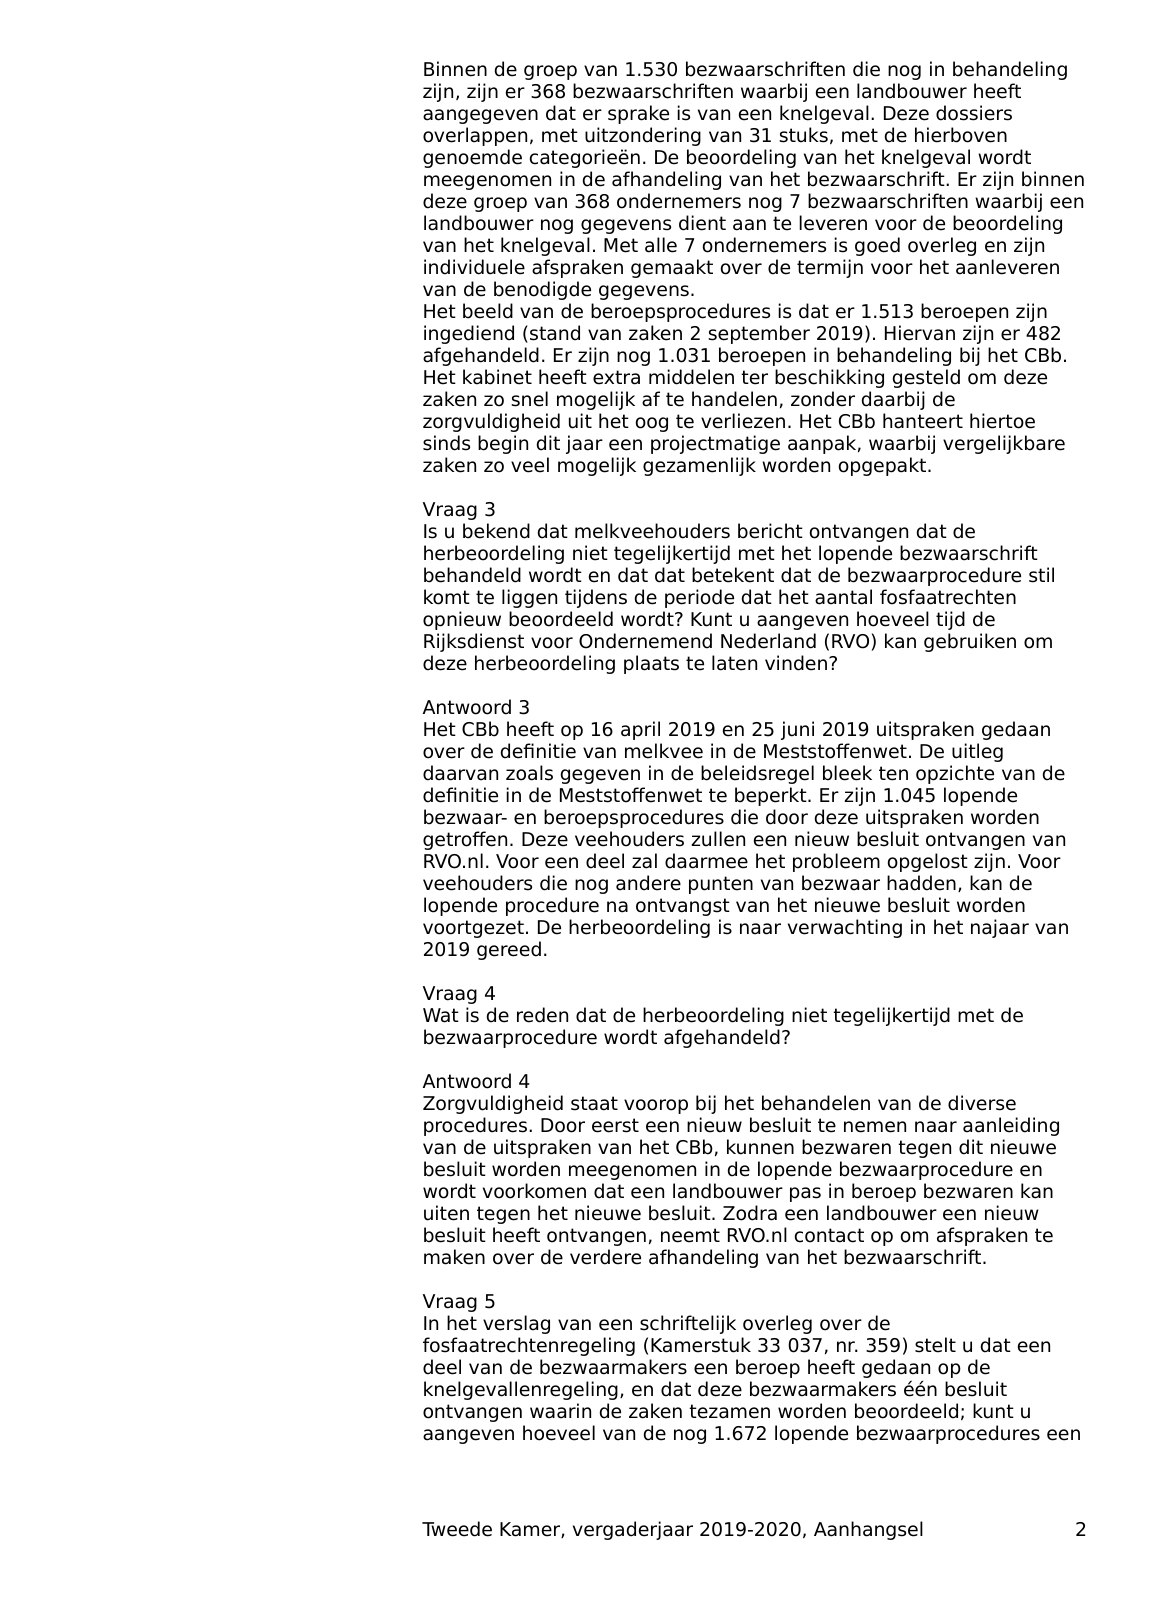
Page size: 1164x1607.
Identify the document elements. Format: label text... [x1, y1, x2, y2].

text Antwoord 3 [422, 697, 1087, 719]
text Het beeld van de beroepsprocedures is dat er 1.513 beroepen zijn ingediend (stand van zaken 2 september 2019). Hiervan zijn er 482 afgehandeld. Er zijn nog 1.031 beroepen in behandeling bij het CBb. Het kabinet heeft extra middelen ter beschikking gesteld om deze zaken zo snel mogelijk af te handelen, zonder daarbij de zorgvuldigheid uit het oog te verliezen. Het CBb hanteert hiertoe sinds begin dit jaar een projectmatige aanpak, waarbij vergelijkbare zaken zo veel mogelijk gezamenlijk worden opgepakt. [422, 301, 1087, 477]
text Vraag 4 [422, 983, 1087, 1005]
text Binnen de groep van 1.530 bezwaarschriften die nog in behandeling zijn, zijn er 368 bezwaarschriften waarbij een landbouwer heeft aangegeven dat er sprake is van een knelgeval. Deze dossiers overlappen, met uitzondering van 31 stuks, met de hierboven genoemde categorieën. De beoordeling van het knelgeval wordt meegenomen in de afhandeling van het bezwaarschrift. Er zijn binnen deze groep van 368 ondernemers nog 7 bezwaarschriften waarbij een landbouwer nog gegevens dient aan te leveren voor de beoordeling van het knelgeval. Met alle 7 ondernemers is goed overleg en zijn individuele afspraken gemaakt over de termijn voor het aanleveren van de benodigde gegevens. [422, 59, 1087, 301]
text Wat is de reden dat de herbeoordeling niet tegelijkertijd met de bezwaarprocedure wordt afgehandeld? [422, 1005, 1087, 1049]
text In het verslag van een schriftelijk overleg over de fosfaatrechtenregeling (Kamerstuk 33 037, nr. 359) stelt u dat een deel van de bezwaarmakers een beroep heeft gedaan op de knelgevallenregeling, en dat deze bezwaarmakers één besluit ontvangen waarin de zaken tezamen worden beoordeeld; kunt u aangeven hoeveel van de nog 1.672 lopende bezwaarprocedures een [422, 1313, 1087, 1445]
text Vraag 3 [422, 499, 1087, 521]
text Antwoord 4 [422, 1071, 1087, 1093]
text Het CBb heeft op 16 april 2019 en 25 juni 2019 uitspraken gedaan over de definitie van melkvee in de Meststoffenwet. De uitleg daarvan zoals gegeven in de beleidsregel bleek ten opzichte van de definitie in de Meststoffenwet te beperkt. Er zijn 1.045 lopende bezwaar- en beroepsprocedures die door deze uitspraken worden getroffen. Deze veehouders zullen een nieuw besluit ontvangen van RVO.nl. Voor een deel zal daarmee het probleem opgelost zijn. Voor veehouders die nog andere punten van bezwaar hadden, kan de lopende procedure na ontvangst van het nieuwe besluit worden voortgezet. De herbeoordeling is naar verwachting in het najaar van 2019 gereed. [422, 719, 1087, 961]
text Is u bekend dat melkveehouders bericht ontvangen dat de herbeoordeling niet tegelijkertijd met het lopende bezwaarschrift behandeld wordt en dat dat betekent dat de bezwaarprocedure stil komt te liggen tijdens de periode dat het aantal fosfaatrechten opnieuw beoordeeld wordt? Kunt u aangeven hoeveel tijd de Rijksdienst voor Ondernemend Nederland (RVO) kan gebruiken om deze herbeoordeling plaats te laten vinden? [422, 521, 1087, 675]
text Zorgvuldigheid staat voorop bij het behandelen van de diverse procedures. Door eerst een nieuw besluit te nemen naar aanleiding van de uitspraken van het CBb, kunnen bezwaren tegen dit nieuwe besluit worden meegenomen in de lopende bezwaarprocedure en wordt voorkomen dat een landbouwer pas in beroep bezwaren kan uiten tegen het nieuwe besluit. Zodra een landbouwer een nieuw besluit heeft ontvangen, neemt RVO.nl contact op om afspraken te maken over de verdere afhandeling van het bezwaarschrift. [422, 1093, 1087, 1269]
text Vraag 5 [422, 1291, 1087, 1313]
